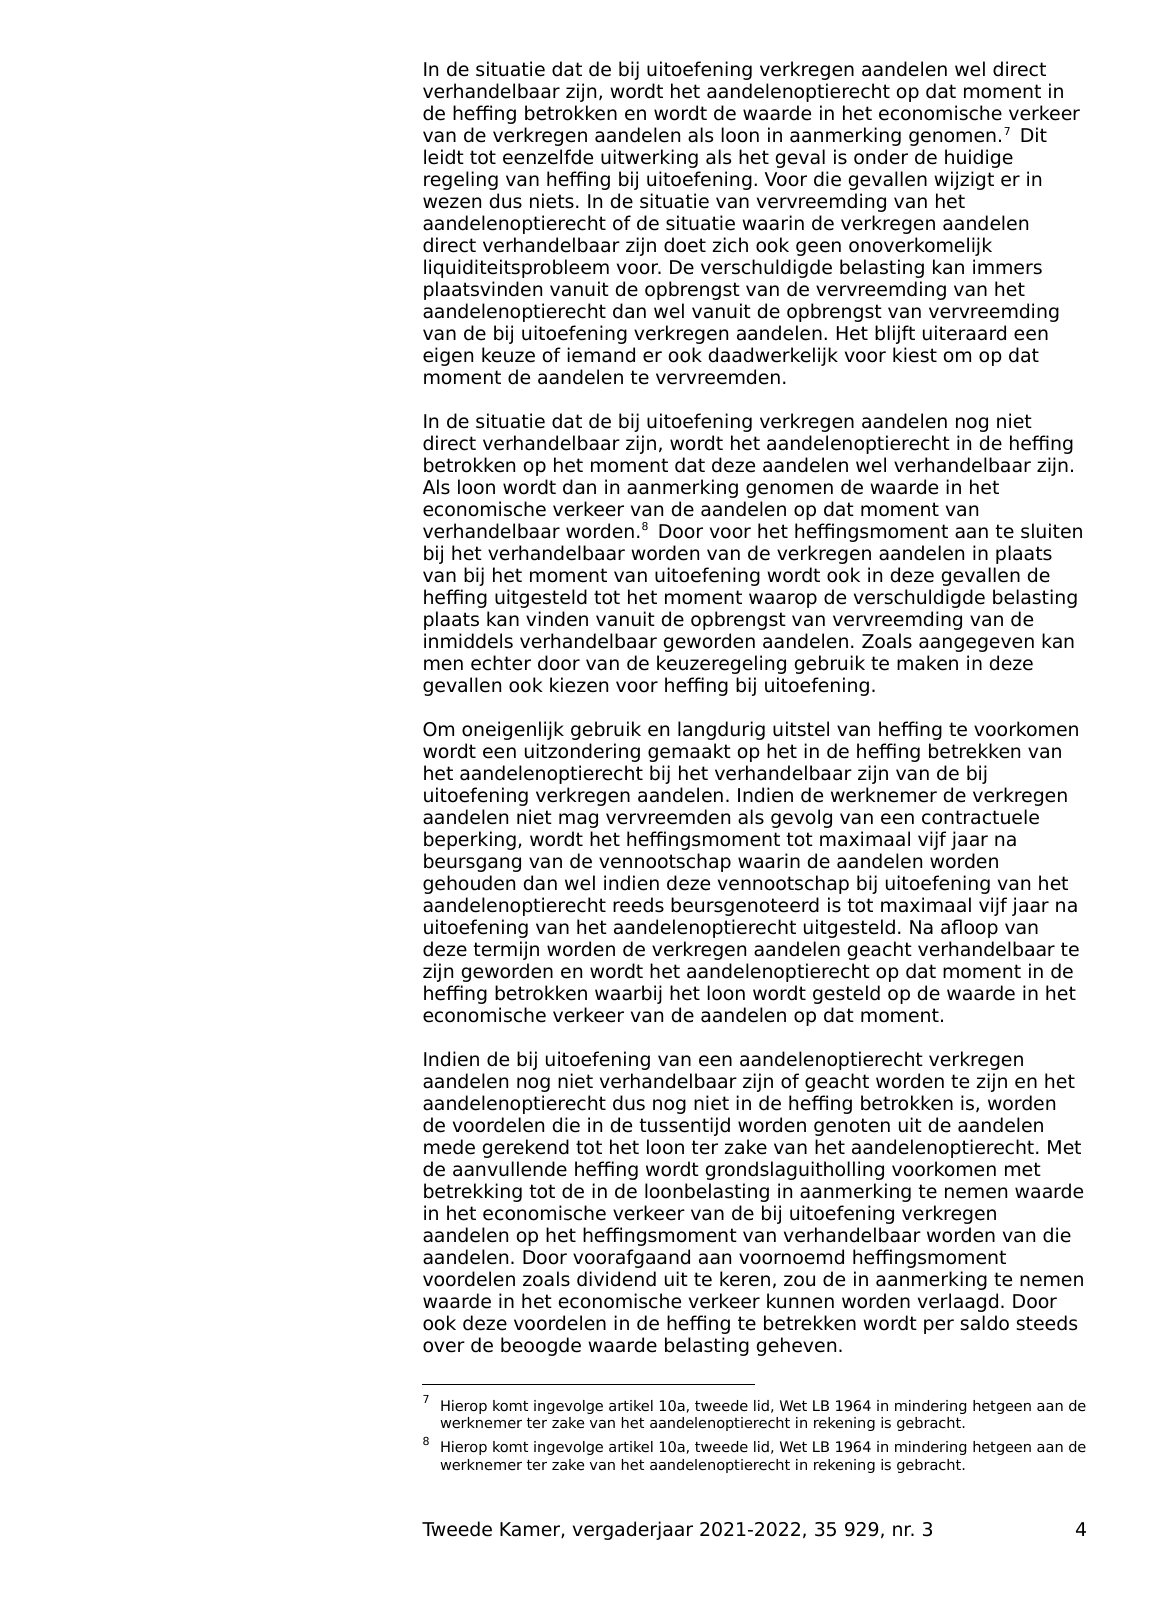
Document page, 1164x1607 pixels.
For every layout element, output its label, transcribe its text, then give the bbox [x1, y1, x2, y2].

text In de situatie dat de bij uitoefening verkregen aandelen wel direct verhandelbaar zijn, wordt het aandelenoptierecht op dat moment in de heffing betrokken en wordt de waarde in het economische verkeer van de verkregen aandelen als loon in aanmerking genomen. Dit leidt tot eenzelfde uitwerking als het geval is onder de huidige regeling van heffing bij uitoefening. Voor die gevallen wijzigt er in wezen dus niets. In de situatie van vervreemding van het aandelenoptierecht of de situatie waarin de verkregen aandelen direct verhandelbaar zijn doet zich ook geen onoverkomelijk liquiditeitsprobleem voor. De verschuldigde belasting kan immers plaatsvinden vanuit de opbrengst van de vervreemding van het aandelenoptierecht dan wel vanuit de opbrengst van vervreemding van de bij uitoefening verkregen aandelen. Het blijft uiteraard een eigen keuze of iemand er ook daadwerkelijk voor kiest om op dat moment de aandelen te vervreemden. [422, 59, 1087, 389]
text Hierop komt ingevolge artikel 10a, tweede lid, Wet LB 1964 in mindering hetgeen aan de werknemer ter zake van het aandelenoptierecht in rekening is gebracht. [422, 1435, 1087, 1474]
text Indien de bij uitoefening van een aandelenoptierecht verkregen aandelen nog niet verhandelbaar zijn of geacht worden te zijn en het aandelenoptierecht dus nog niet in de heffing betrokken is, worden de voordelen die in de tussentijd worden genoten uit de aandelen mede gerekend tot het loon ter zake van het aandelenoptierecht. Met de aanvullende heffing wordt grondslaguitholling voorkomen met betrekking tot de in de loonbelasting in aanmerking te nemen waarde in het economische verkeer van de bij uitoefening verkregen aandelen op het heffingsmoment van verhandelbaar worden van die aandelen. Door voorafgaand aan voornoemd heffingsmoment voordelen zoals dividend uit te keren, zou de in aanmerking te nemen waarde in het economische verkeer kunnen worden verlaagd. Door ook deze voordelen in de heffing te betrekken wordt per saldo steeds over de beoogde waarde belasting geheven. [422, 1049, 1087, 1356]
text Hierop komt ingevolge artikel 10a, tweede lid, Wet LB 1964 in mindering hetgeen aan de werknemer ter zake van het aandelenoptierecht in rekening is gebracht. [422, 1393, 1087, 1432]
text Om oneigenlijk gebruik en langdurig uitstel van heffing te voorkomen wordt een uitzondering gemaakt op het in de heffing betrekken van het aandelenoptierecht bij het verhandelbaar zijn van de bij uitoefening verkregen aandelen. Indien de werknemer de verkregen aandelen niet mag vervreemden als gevolg van een contractuele beperking, wordt het heffingsmoment tot maximaal vijf jaar na beursgang van de vennootschap waarin de aandelen worden gehouden dan wel indien deze vennootschap bij uitoefening van het aandelenoptierecht reeds beursgenoteerd is tot maximaal vijf jaar na uitoefening van het aandelenoptierecht uitgesteld. Na afloop van deze termijn worden de verkregen aandelen geacht verhandelbaar te zijn geworden en wordt het aandelenoptierecht op dat moment in de heffing betrokken waarbij het loon wordt gesteld op de waarde in het economische verkeer van de aandelen op dat moment. [422, 719, 1087, 1027]
text In de situatie dat de bij uitoefening verkregen aandelen nog niet direct verhandelbaar zijn, wordt het aandelenoptierecht in de heffing betrokken op het moment dat deze aandelen wel verhandelbaar zijn. Als loon wordt dan in aanmerking genomen de waarde in het economische verkeer van de aandelen op dat moment van verhandelbaar worden. Door voor het heffingsmoment aan te sluiten bij het verhandelbaar worden van de verkregen aandelen in plaats van bij het moment van uitoefening wordt ook in deze gevallen de heffing uitgesteld tot het moment waarop de verschuldigde belasting plaats kan vinden vanuit de opbrengst van vervreemding van de inmiddels verhandelbaar geworden aandelen. Zoals aangegeven kan men echter door van de keuzeregeling gebruik te maken in deze gevallen ook kiezen voor heffing bij uitoefening. [422, 411, 1087, 697]
